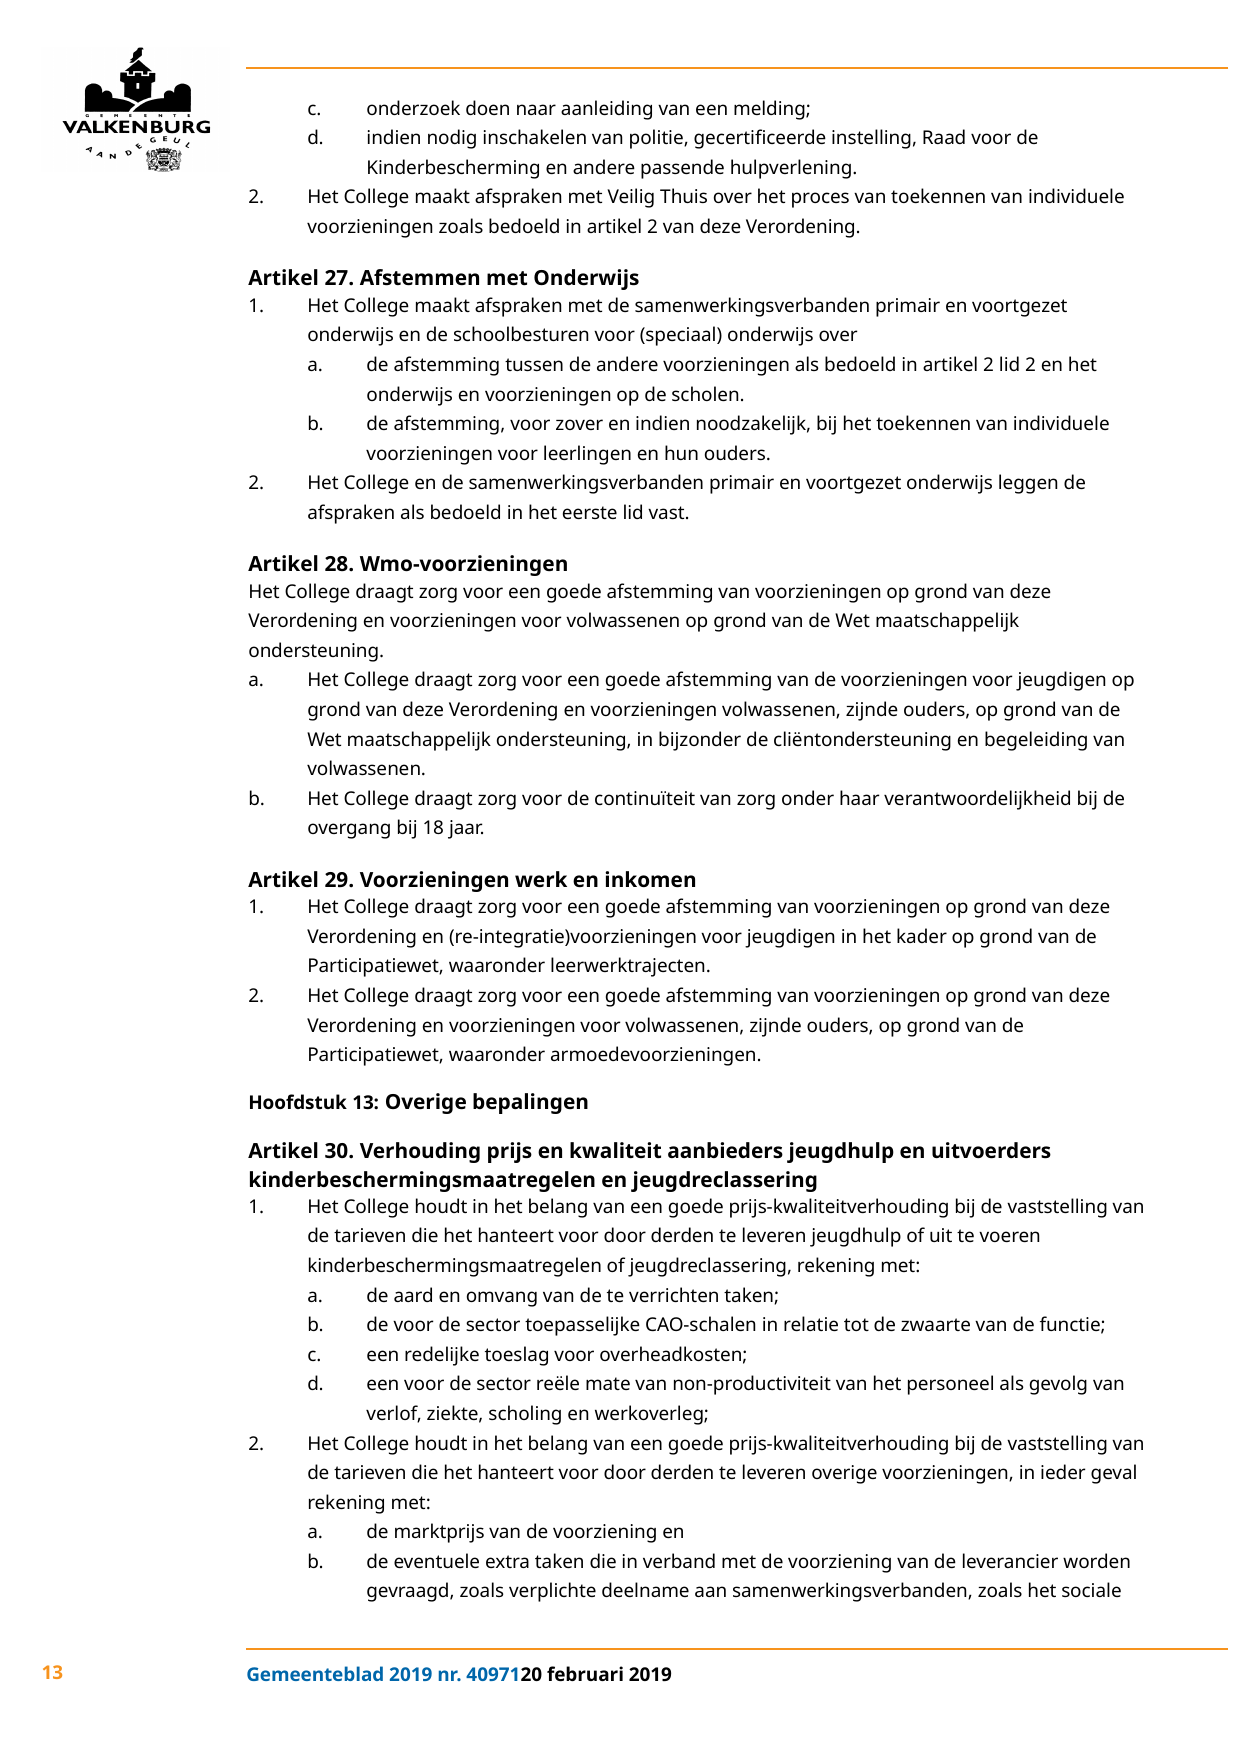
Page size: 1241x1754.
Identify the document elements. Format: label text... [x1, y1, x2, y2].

list Het College maakt afspraken met Veilig Thuis over het proces van toekennen van individuele voorzieningen zoals bedoeld in artikel 2 van deze Verordening. [248, 183, 1152, 239]
list Het College draagt zorg voor een goede afstemming van voorzieningen op grond van deze Verordening en (re-integratie)voorzieningen voor jeugdigen in het kader op grond van de Participatiewet, waaronder leerwerktrajecten. [248, 893, 1152, 978]
text Het College draagt zorg voor een goede afstemming van voorzieningen op grond van deze Verordening en voorzieningen voor volwassenen op grond van de Wet maatschappelijk ondersteuning. [248, 578, 1152, 663]
list de afstemming, voor zover en indien noodzakelijk, bij het toekennen van individuele voorzieningen voor leerlingen en hun ouders. [307, 410, 1152, 466]
list Het College draagt zorg voor een goede afstemming van de voorzieningen voor jeugdigen op grond van deze Verordening en voorzieningen volwassenen, zijnde ouders, op grond van de Wet maatschappelijk ondersteuning, in bijzonder de cliëntondersteuning en begeleiding van volwassenen. [248, 667, 1152, 781]
list Het College draagt zorg voor een goede afstemming van voorzieningen op grond van deze Verordening en voorzieningen voor volwassenen, zijnde ouders, op grond van de Participatiewet, waaronder armoedevoorzieningen. [248, 982, 1152, 1067]
list de aard en omvang van de te verrichten taken; [307, 1282, 1152, 1308]
list Het College en de samenwerkingsverbanden primair en voortgezet onderwijs leggen de afspraken als bedoeld in het eerste lid vast. [248, 469, 1152, 525]
list een redelijke toeslag voor overheadkosten; [307, 1341, 1152, 1367]
text Artikel 28. Wmo-voorzieningen [248, 549, 1152, 578]
list de voor de sector toepasselijke CAO-schalen in relatie tot de zwaarte van de functie; [307, 1311, 1152, 1337]
list Het College houdt in het belang van een goede prijs-kwaliteitverhouding bij de vaststelling van de tarieven die het hanteert voor door derden te leveren jeugdhulp of uit te voeren kinderbeschermingsmaatregelen of jeugdreclassering, rekening met: [248, 1193, 1152, 1278]
list een voor de sector reële mate van non-productiviteit van het personeel als gevolg van verlof, ziekte, scholing en werkoverleg; [307, 1371, 1152, 1426]
text Artikel 29. Voorzieningen werk en inkomen [248, 865, 1152, 893]
picture [41, 47, 231, 172]
list Het College maakt afspraken met de samenwerkingsverbanden primair en voortgezet onderwijs en de schoolbesturen voor (speciaal) onderwijs over [248, 292, 1152, 347]
list de marktprijs van de voorziening en [307, 1518, 1152, 1544]
list de eventuele extra taken die in verband met de voorziening van de leverancier worden gevraagd, zoals verplichte deelname aan samenwerkingsverbanden, zoals het sociale [307, 1548, 1152, 1603]
list Het College houdt in het belang van een goede prijs-kwaliteitverhouding bij de vaststelling van de tarieven die het hanteert voor door derden te leveren overige voorzieningen, in ieder geval rekening met: [248, 1430, 1152, 1515]
list de afstemming tussen de andere voorzieningen als bedoeld in artikel 2 lid 2 en het onderwijs en voorzieningen op de scholen. [307, 351, 1152, 406]
list Het College draagt zorg voor de continuïteit van zorg onder haar verantwoordelijkheid bij de overgang bij 18 jaar. [248, 785, 1152, 840]
text Hoofdstuk 13: Overige bepalingen [248, 1087, 1152, 1115]
text Artikel 30. Verhouding prijs en kwaliteit aanbieders jeugdhulp en uitvoerders kinderbeschermingsmaatregelen en jeugdreclassering [248, 1136, 1152, 1193]
text Artikel 27. Afstemmen met Onderwijs [248, 263, 1152, 292]
list indien nodig inschakelen van politie, gecertificeerde instelling, Raad voor de Kinderbescherming en andere passende hulpverlening. [307, 124, 1152, 180]
list onderzoek doen naar aanleiding van een melding; [307, 95, 1152, 121]
